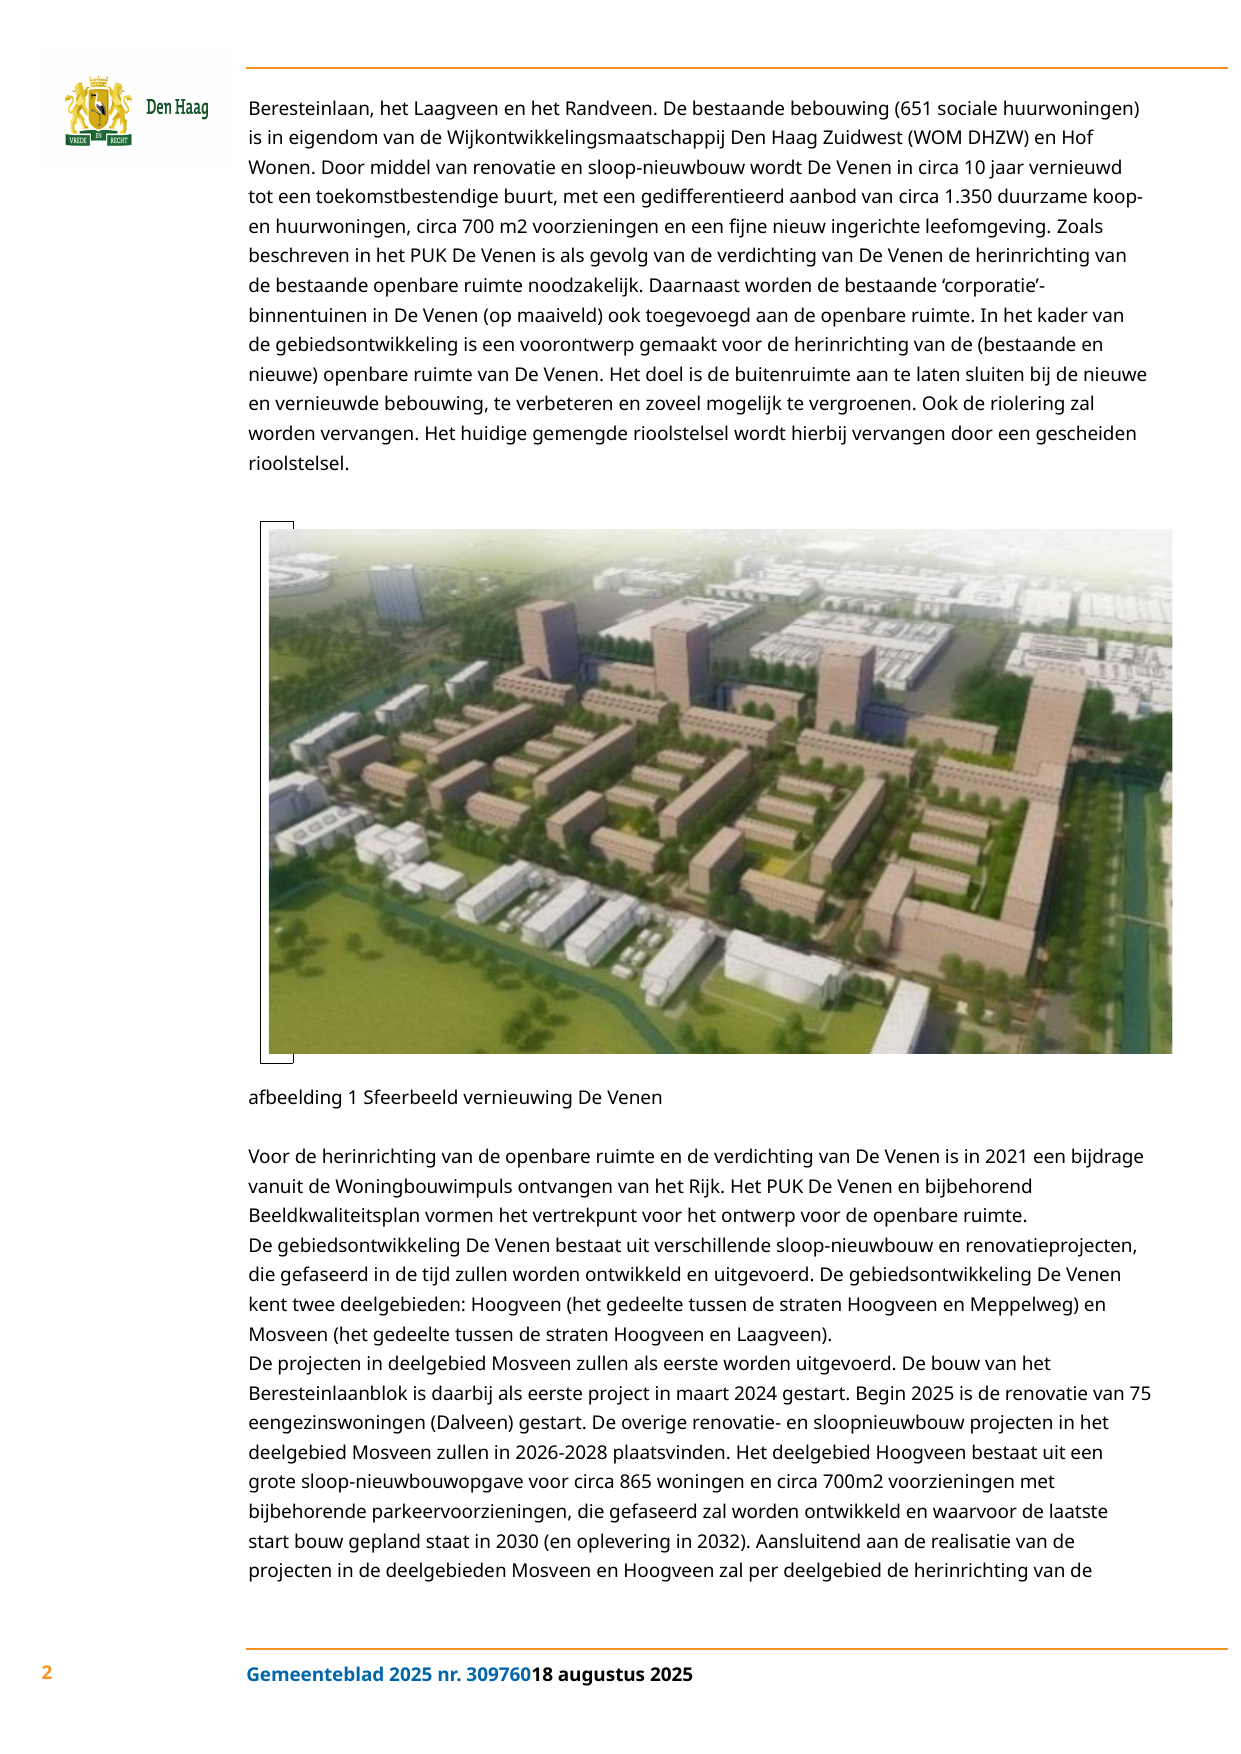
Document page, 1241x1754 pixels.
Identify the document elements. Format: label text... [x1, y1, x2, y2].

text afbeelding 1 Sfeerbeeld vernieuwing De Venen [248, 1084, 1152, 1110]
picture [41, 47, 231, 172]
text Voor de herinrichting van de openbare ruimte en de verdichting van De Venen is in 2021 een bijdrage vanuit de Woningbouwimpuls ontvangen van het Rijk. Het PUK De Venen en bijbehorend Beeldkwaliteitsplan vormen het vertrekpunt voor het ontwerp voor de openbare ruimte. [248, 1143, 1152, 1228]
picture [268, 529, 1173, 1054]
text Beresteinlaan, het Laagveen en het Randveen. De bestaande bebouwing (651 sociale huurwoningen) is in eigendom van de Wijkontwikkelingsmaatschappij Den Haag Zuidwest (WOM DHZW) en Hof Wonen. Door middel van renovatie en sloop-nieuwbouw wordt De Venen in circa 10 jaar vernieuwd tot een toekomstbestendige buurt, met een gedifferentieerd aanbod van circa 1.350 duurzame koop- en huurwoningen, circa 700 m2 voorzieningen en een fijne nieuw ingerichte leefomgeving. Zoals beschreven in het PUK De Venen is als gevolg van de verdichting van De Venen de herinrichting van de bestaande openbare ruimte noodzakelijk. Daarnaast worden de bestaande ‘corporatie’- binnentuinen in De Venen (op maaiveld) ook toegevoegd aan de openbare ruimte. In het kader van de gebiedsontwikkeling is een voorontwerp gemaakt voor de herinrichting van de (bestaande en nieuwe) openbare ruimte van De Venen. Het doel is de buitenruimte aan te laten sluiten bij de nieuwe en vernieuwde bebouwing, te verbeteren en zoveel mogelijk te vergroenen. Ook de riolering zal worden vervangen. Het huidige gemengde rioolstelsel wordt hierbij vervangen door een gescheiden rioolstelsel. [248, 95, 1152, 476]
text De gebiedsontwikkeling De Venen bestaat uit verschillende sloop-nieuwbouw en renovatieprojecten, die gefaseerd in de tijd zullen worden ontwikkeld en uitgevoerd. De gebiedsontwikkeling De Venen kent twee deelgebieden: Hoogveen (het gedeelte tussen de straten Hoogveen en Meppelweg) en Mosveen (het gedeelte tussen de straten Hoogveen en Laagveen). [248, 1232, 1152, 1346]
text De projecten in deelgebied Mosveen zullen als eerste worden uitgevoerd. De bouw van het Beresteinlaanblok is daarbij als eerste project in maart 2024 gestart. Begin 2025 is de renovatie van 75 eengezinswoningen (Dalveen) gestart. De overige renovatie- en sloopnieuwbouw projecten in het deelgebied Mosveen zullen in 2026-2028 plaatsvinden. Het deelgebied Hoogveen bestaat uit een grote sloop-nieuwbouwopgave voor circa 865 woningen en circa 700m2 voorzieningen met bijbehorende parkeervoorzieningen, die gefaseerd zal worden ontwikkeld en waarvoor de laatste start bouw gepland staat in 2030 (en oplevering in 2032). Aansluitend aan de realisatie van de projecten in de deelgebieden Mosveen en Hoogveen zal per deelgebied de herinrichting van de [248, 1350, 1152, 1583]
